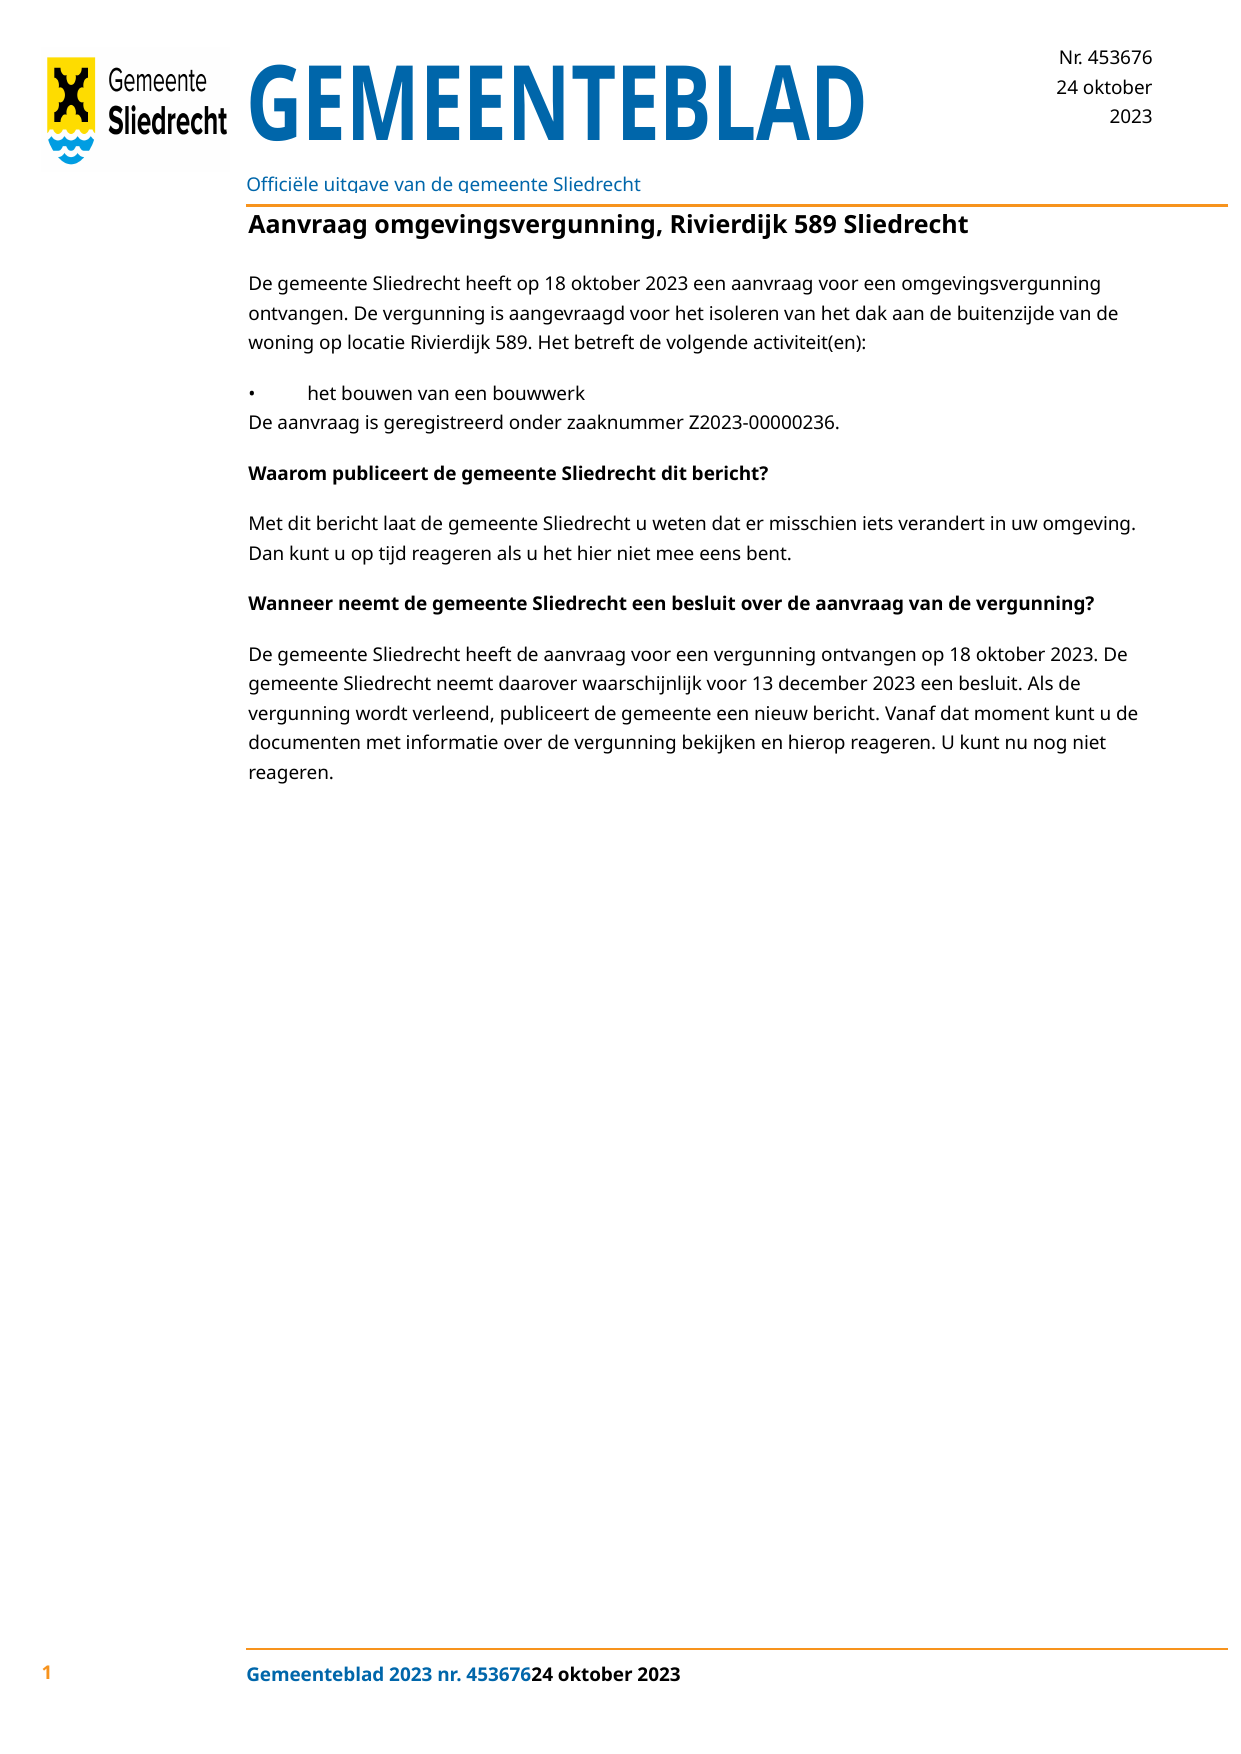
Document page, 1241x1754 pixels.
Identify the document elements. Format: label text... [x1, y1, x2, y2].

picture [41, 47, 231, 172]
text De gemeente Sliedrecht heeft de aanvraag voor een vergunning ontvangen op 18 oktober 2023. De gemeente Sliedrecht neemt daarover waarschijnlijk voor 13 december 2023 een besluit. Als de vergunning wordt verleend, publiceert de gemeente een nieuw bericht. Vanaf dat moment kunt u de documenten met informatie over de vergunning bekijken en hierop reageren. U kunt nu nog niet reageren. [248, 641, 1152, 785]
list het bouwen van een bouwwerk [248, 380, 1152, 406]
text De aanvraag is geregistreerd onder zaaknummer Z2023-00000236. [248, 409, 1152, 435]
text De gemeente Sliedrecht heeft op 18 oktober 2023 een aanvraag voor een omgevingsvergunning ontvangen. De vergunning is aangevraagd voor het isoleren van het dak aan de buitenzijde van de woning op locatie Rivierdijk 589. Het betreft de volgende activiteit(en): [248, 270, 1152, 355]
text Wanneer neemt de gemeente Sliedrecht een besluit over de aanvraag van de vergunning? [248, 590, 1152, 616]
text Aanvraag omgevingsvergunning, Rivierdijk 589 Sliedrecht [248, 207, 1152, 241]
text Met dit bericht laat de gemeente Sliedrecht u weten dat er misschien iets verandert in uw omgeving. Dan kunt u op tijd reageren als u het hier niet mee eens bent. [248, 510, 1152, 566]
text Waarom publiceert de gemeente Sliedrecht dit bericht? [248, 460, 1152, 486]
